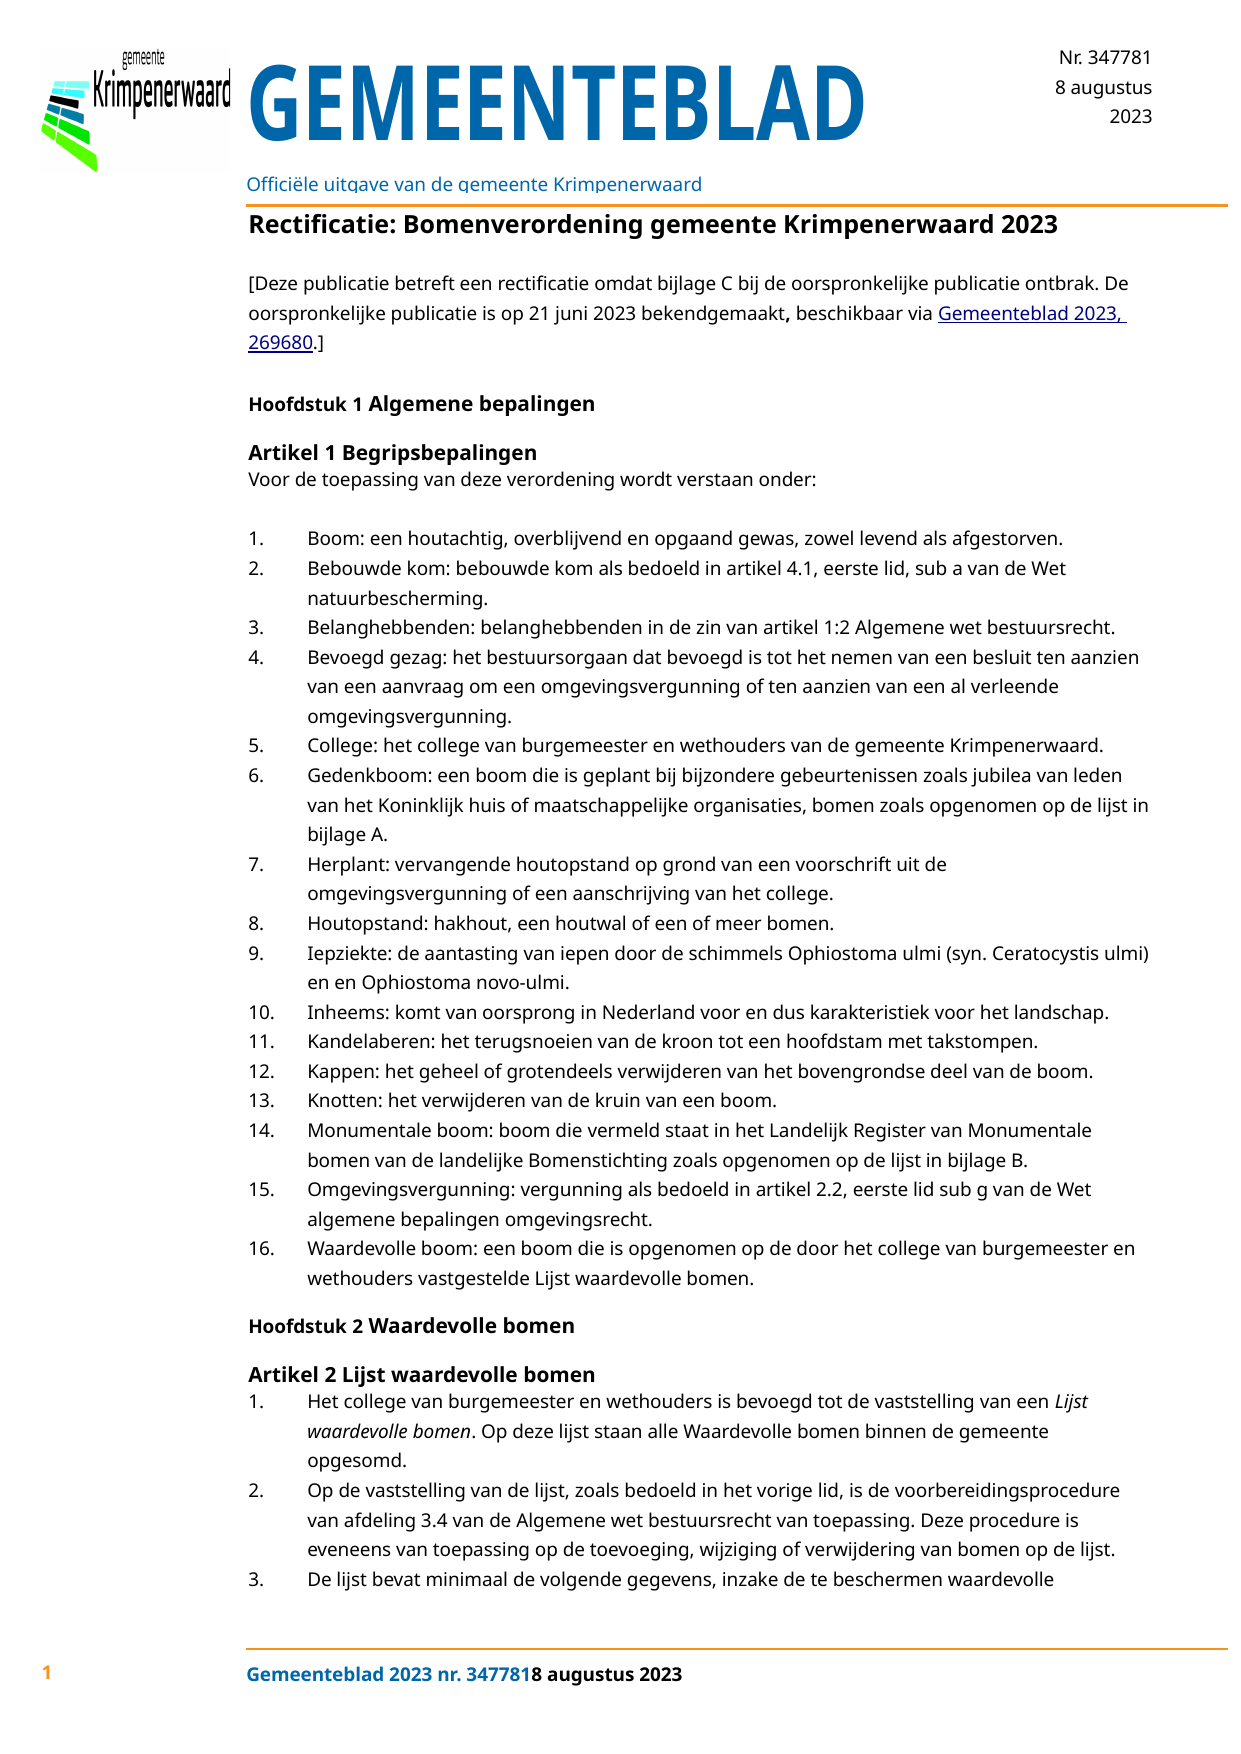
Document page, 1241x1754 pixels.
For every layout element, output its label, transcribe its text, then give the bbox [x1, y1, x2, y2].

list Monumentale boom: boom die vermeld staat in het Landelijk Register van Monumentale bomen van de landelijke Bomenstichting zoals opgenomen op de lijst in bijlage B. [248, 1117, 1152, 1172]
list Boom: een houtachtig, overblijvend en opgaand gewas, zowel levend als afgestorven. [248, 526, 1152, 551]
text Rectificatie: Bomenverordening gemeente Krimpenerwaard 2023 [248, 207, 1152, 241]
text [Deze publicatie betreft een rectificatie omdat bijlage C bij de oorspronkelijke publicatie ontbrak. De oorspronkelijke publicatie is op 21 juni 2023 bekendgemaakt, beschikbaar via Gemeenteblad 2023, 269680.] [248, 270, 1152, 355]
list College: het college van burgemeester en wethouders van de gemeente Krimpenerwaard. [248, 733, 1152, 758]
list Omgevingsvergunning: vergunning als bedoeld in artikel 2.2, eerste lid sub g van de Wet algemene bepalingen omgevingsrecht. [248, 1176, 1152, 1232]
list De lijst bevat minimaal de volgende gegevens, inzake de te beschermen waardevolle [248, 1566, 1152, 1592]
list Iepziekte: de aantasting van iepen door de schimmels Ophiostoma ulmi (syn. Ceratocystis ulmi) en en Ophiostoma novo-ulmi. [248, 940, 1152, 995]
list Inheems: komt van oorsprong in Nederland voor en dus karakteristiek voor het landschap. [248, 999, 1152, 1024]
list Bebouwde kom: bebouwde kom als bedoeld in artikel 4.1, eerste lid, sub a van de Wet natuurbescherming. [248, 555, 1152, 610]
list Op de vaststelling van de lijst, zoals bedoeld in het vorige lid, is de voorbereidingsprocedure van afdeling 3.4 van de Algemene wet bestuursrecht van toepassing. Deze procedure is eveneens van toepassing op de toevoeging, wijziging of verwijdering van bomen op de lijst. [248, 1477, 1152, 1562]
list Herplant: vervangende houtopstand op grond van een voorschrift uit de omgevingsvergunning of een aanschrijving van het college. [248, 851, 1152, 906]
text Artikel 2 Lijst waardevolle bomen [248, 1360, 1152, 1388]
picture [41, 47, 231, 172]
list Het college van burgemeester en wethouders is bevoegd tot de vaststelling van een Lijst waardevolle bomen. Op deze lijst staan alle Waardevolle bomen binnen de gemeente opgesomd. [248, 1388, 1152, 1473]
list Gedenkboom: een boom die is geplant bij bijzondere gebeurtenissen zoals jubilea van leden van het Koninklijk huis of maatschappelijke organisaties, bomen zoals opgenomen op de lijst in bijlage A. [248, 762, 1152, 847]
list Kandelaberen: het terugsnoeien van de kroon tot een hoofdstam met takstompen. [248, 1028, 1152, 1054]
list Bevoegd gezag: het bestuursorgaan dat bevoegd is tot het nemen van een besluit ten aanzien van een aanvraag om een omgevingsvergunning of ten aanzien van een al verleende omgevingsvergunning. [248, 644, 1152, 729]
text Artikel 1 Begripsbepalingen [248, 438, 1152, 466]
text Hoofdstuk 1 Algemene bepalingen [248, 389, 1152, 417]
list Waardevolle boom: een boom die is opgenomen op de door het college van burgemeester en wethouders vastgestelde Lijst waardevolle bomen. [248, 1236, 1152, 1291]
list Belanghebbenden: belanghebbenden in de zin van artikel 1:2 Algemene wet bestuursrecht. [248, 614, 1152, 640]
list Knotten: het verwijderen van de kruin van een boom. [248, 1088, 1152, 1113]
text Voor de toepassing van deze verordening wordt verstaan onder: [248, 466, 1152, 492]
list Kappen: het geheel of grotendeels verwijderen van het bovengrondse deel van de boom. [248, 1058, 1152, 1084]
text Hoofdstuk 2 Waardevolle bomen [248, 1311, 1152, 1339]
list Houtopstand: hakhout, een houtwal of een of meer bomen. [248, 910, 1152, 936]
